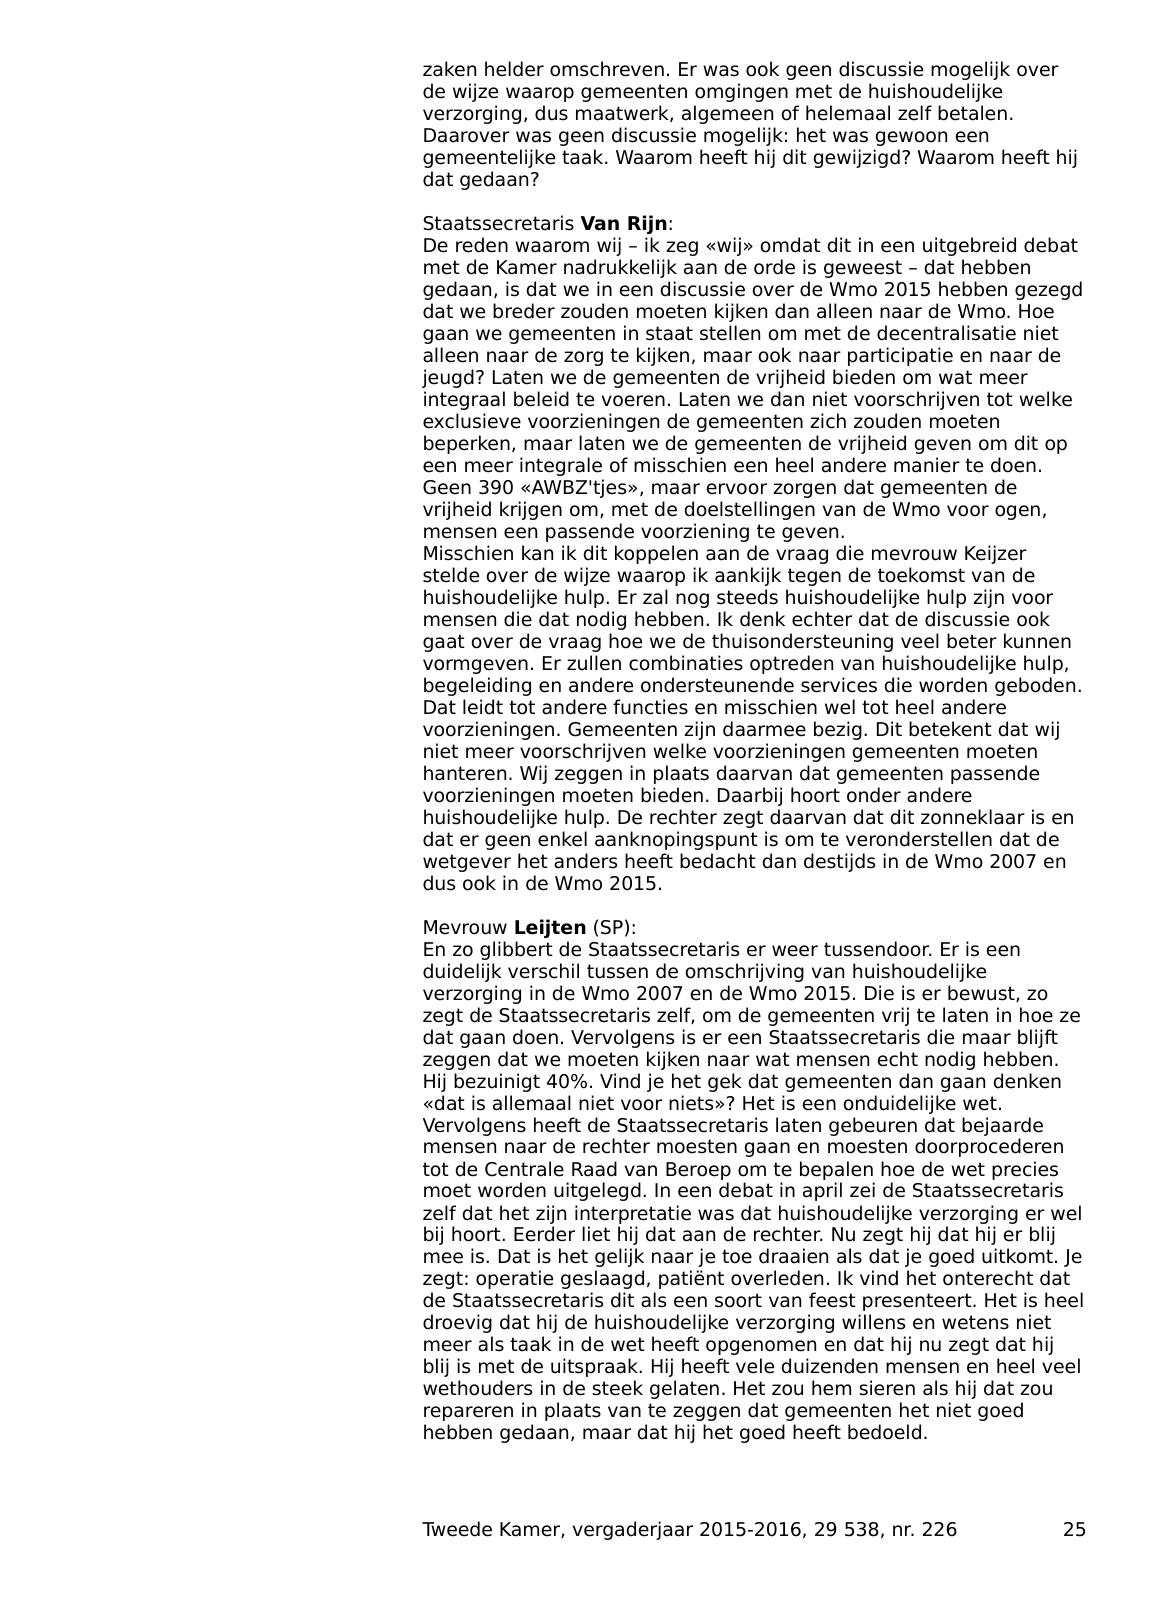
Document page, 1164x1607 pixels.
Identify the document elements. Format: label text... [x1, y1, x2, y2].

text zaken helder omschreven. Er was ook geen discussie mogelijk over de wijze waarop gemeenten omgingen met de huishoudelijke verzorging, dus maatwerk, algemeen of helemaal zelf betalen. Daarover was geen discussie mogelijk: het was gewoon een gemeentelijke taak. Waarom heeft hij dit gewijzigd? Waarom heeft hij dat gedaan? [422, 59, 1087, 191]
text Mevrouw Leijten (SP): [422, 917, 1087, 939]
text Staatssecretaris Van Rijn: [422, 213, 1087, 235]
text Misschien kan ik dit koppelen aan de vraag die mevrouw Keijzer stelde over de wijze waarop ik aankijk tegen de toekomst van de huishoudelijke hulp. Er zal nog steeds huishoudelijke hulp zijn voor mensen die dat nodig hebben. Ik denk echter dat de discussie ook gaat over de vraag hoe we de thuisondersteuning veel beter kunnen vormgeven. Er zullen combinaties optreden van huishoudelijke hulp, begeleiding en andere ondersteunende services die worden geboden. Dat leidt tot andere functies en misschien wel tot heel andere voorzieningen. Gemeenten zijn daarmee bezig. Dit betekent dat wij niet meer voorschrijven welke voorzieningen gemeenten moeten hanteren. Wij zeggen in plaats daarvan dat gemeenten passende voorzieningen moeten bieden. Daarbij hoort onder andere huishoudelijke hulp. De rechter zegt daarvan dat dit zonneklaar is en dat er geen enkel aanknopingspunt is om te veronderstellen dat de wetgever het anders heeft bedacht dan destijds in de Wmo 2007 en dus ook in de Wmo 2015. [422, 543, 1087, 894]
text De reden waarom wij – ik zeg «wij» omdat dit in een uitgebreid debat met de Kamer nadrukkelijk aan de orde is geweest – dat hebben gedaan, is dat we in een discussie over de Wmo 2015 hebben gezegd dat we breder zouden moeten kijken dan alleen naar de Wmo. Hoe gaan we gemeenten in staat stellen om met de decentralisatie niet alleen naar de zorg te kijken, maar ook naar participatie en naar de jeugd? Laten we de gemeenten de vrijheid bieden om wat meer integraal beleid te voeren. Laten we dan niet voorschrijven tot welke exclusieve voorzieningen de gemeenten zich zouden moeten beperken, maar laten we de gemeenten de vrijheid geven om dit op een meer integrale of misschien een heel andere manier te doen. Geen 390 «AWBZ'tjes», maar ervoor zorgen dat gemeenten de vrijheid krijgen om, met de doelstellingen van de Wmo voor ogen, mensen een passende voorziening te geven. [422, 235, 1087, 543]
text En zo glibbert de Staatssecretaris er weer tussendoor. Er is een duidelijk verschil tussen de omschrijving van huishoudelijke verzorging in de Wmo 2007 en de Wmo 2015. Die is er bewust, zo zegt de Staatssecretaris zelf, om de gemeenten vrij te laten in hoe ze dat gaan doen. Vervolgens is er een Staatssecretaris die maar blijft zeggen dat we moeten kijken naar wat mensen echt nodig hebben. Hij bezuinigt 40%. Vind je het gek dat gemeenten dan gaan denken «dat is allemaal niet voor niets»? Het is een onduidelijke wet. Vervolgens heeft de Staatssecretaris laten gebeuren dat bejaarde mensen naar de rechter moesten gaan en moesten doorprocederen tot de Centrale Raad van Beroep om te bepalen hoe de wet precies moet worden uitgelegd. In een debat in april zei de Staatssecretaris zelf dat het zijn interpretatie was dat huishoudelijke verzorging er wel bij hoort. Eerder liet hij dat aan de rechter. Nu zegt hij dat hij er blij mee is. Dat is het gelijk naar je toe draaien als dat je goed uitkomt. Je zegt: operatie geslaagd, patiënt overleden. Ik vind het onterecht dat de Staatssecretaris dit als een soort van feest presenteert. Het is heel droevig dat hij de huishoudelijke verzorging willens en wetens niet meer als taak in de wet heeft opgenomen en dat hij nu zegt dat hij blij is met de uitspraak. Hij heeft vele duizenden mensen en heel veel wethouders in de steek gelaten. Het zou hem sieren als hij dat zou repareren in plaats van te zeggen dat gemeenten het niet goed hebben gedaan, maar dat hij het goed heeft bedoeld. [422, 939, 1087, 1444]
